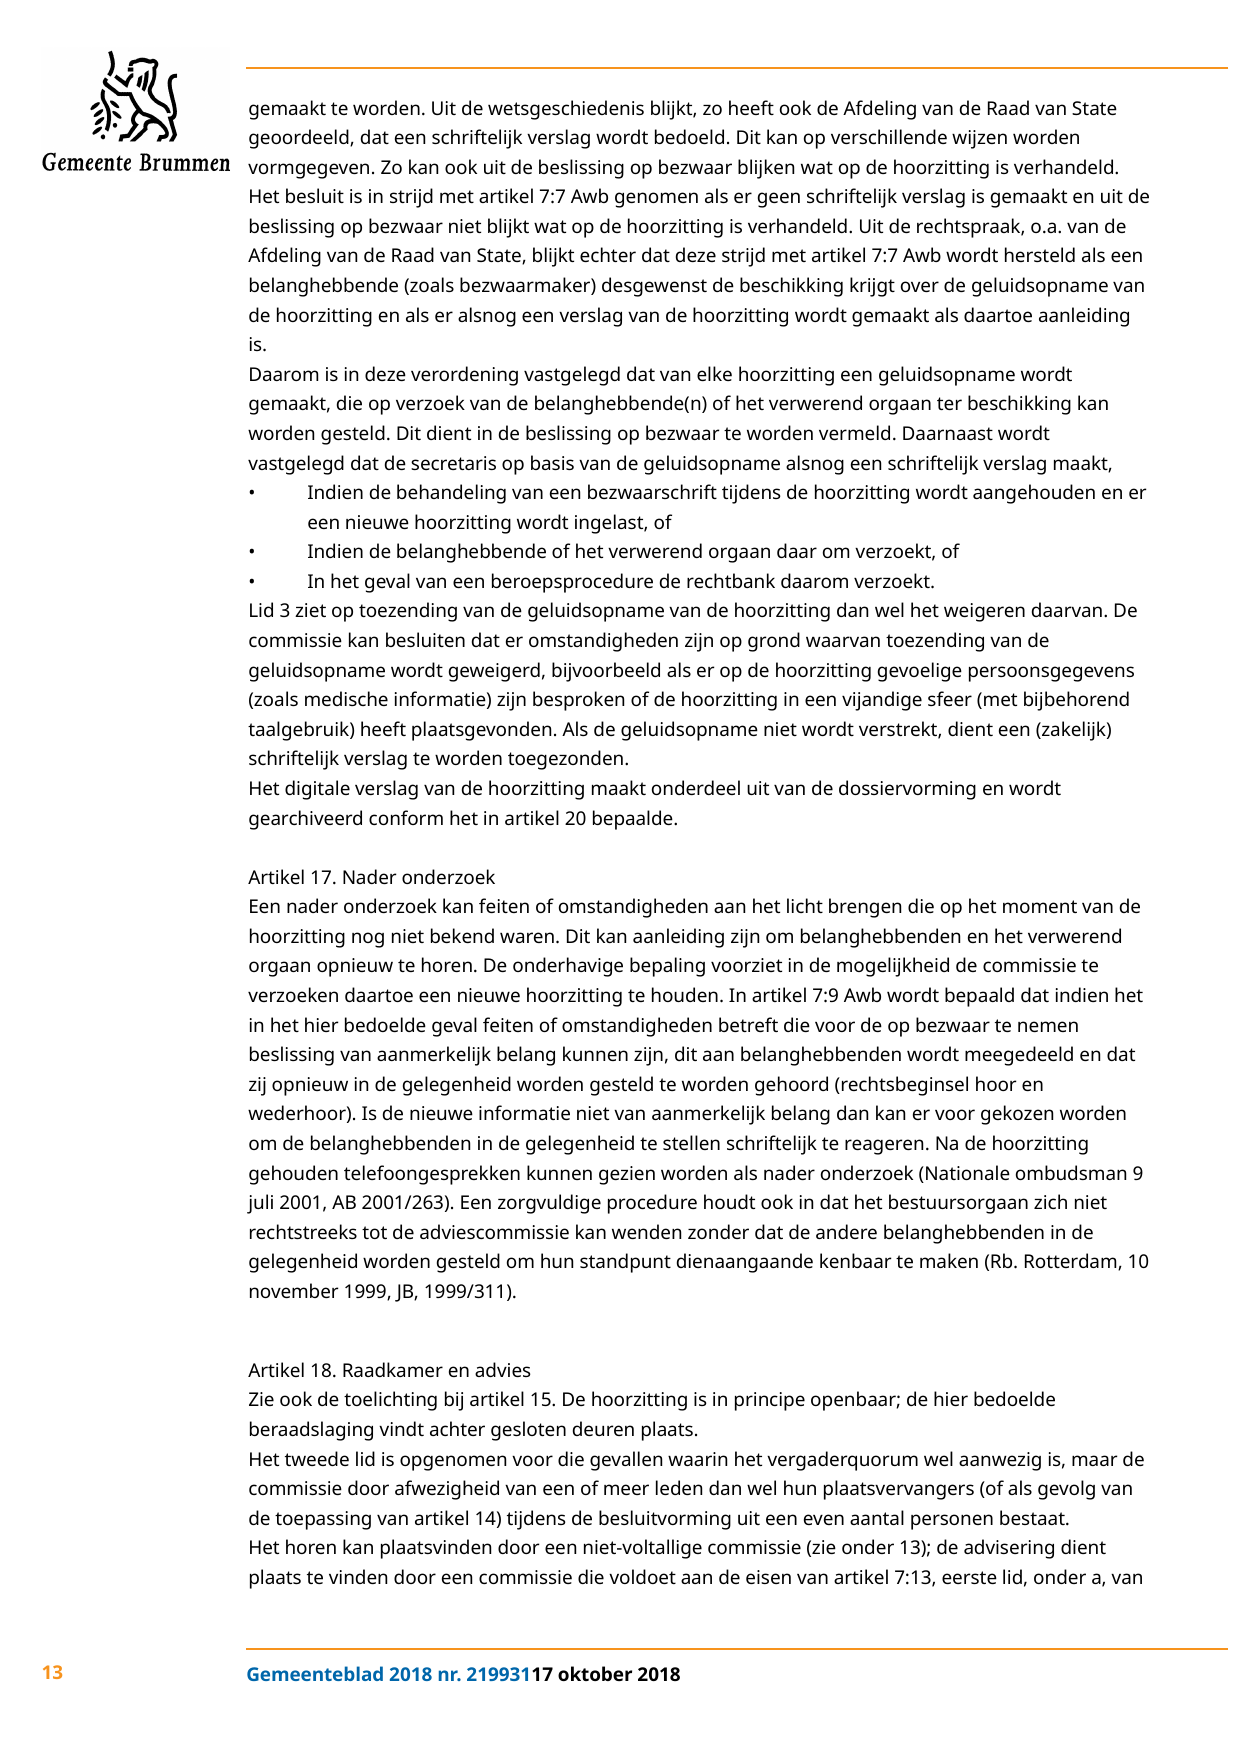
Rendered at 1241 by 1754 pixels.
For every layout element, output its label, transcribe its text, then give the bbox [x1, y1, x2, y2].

list In het geval van een beroepsprocedure de rechtbank daarom verzoekt. [248, 568, 1152, 594]
picture [41, 47, 231, 172]
text Artikel 17. Nader onderzoek [248, 864, 1152, 890]
text Het digitale verslag van de hoorzitting maakt onderdeel uit van de dossiervorming en wordt gearchiveerd conform het in artikel 20 bepaalde. [248, 775, 1152, 831]
text Zie ook de toelichting bij artikel 15. De hoorzitting is in principe openbaar; de hier bedoelde beraadslaging vindt achter gesloten deuren plaats. [248, 1387, 1152, 1442]
text Lid 3 ziet op toezending van de geluidsopname van de hoorzitting dan wel het weigeren daarvan. De commissie kan besluiten dat er omstandigheden zijn op grond waarvan toezending van de geluidsopname wordt geweigerd, bijvoorbeeld als er op de hoorzitting gevoelige persoonsgegevens (zoals medische informatie) zijn besproken of de hoorzitting in een vijandige sfeer (met bijbehorend taalgebruik) heeft plaatsgevonden. Als de geluidsopname niet wordt verstrekt, dient een (zakelijk) schriftelijk verslag te worden toegezonden. [248, 598, 1152, 771]
text gemaakt te worden. Uit de wetsgeschiedenis blijkt, zo heeft ook de Afdeling van de Raad van State geoordeeld, dat een schriftelijk verslag wordt bedoeld. Dit kan op verschillende wijzen worden vormgegeven. Zo kan ook uit de beslissing op bezwaar blijken wat op de hoorzitting is verhandeld. [248, 95, 1152, 180]
text Artikel 18. Raadkamer en advies [248, 1357, 1152, 1383]
text Daarom is in deze verordening vastgelegd dat van elke hoorzitting een geluidsopname wordt gemaakt, die op verzoek van de belanghebbende(n) of het verwerend orgaan ter beschikking kan worden gesteld. Dit dient in de beslissing op bezwaar te worden vermeld. Daarnaast wordt vastgelegd dat de secretaris op basis van de geluidsopname alsnog een schriftelijk verslag maakt, [248, 361, 1152, 476]
text Het horen kan plaatsvinden door een niet-voltallige commissie (zie onder 13); de advisering dient plaats te vinden door een commissie die voldoet aan de eisen van artikel 7:13, eerste lid, onder a, van [248, 1534, 1152, 1590]
text Het tweede lid is opgenomen voor die gevallen waarin het vergaderquorum wel aanwezig is, maar de commissie door afwezigheid van een of meer leden dan wel hun plaatsvervangers (of als gevolg van de toepassing van artikel 14) tijdens de besluitvorming uit een even aantal personen bestaat. [248, 1446, 1152, 1531]
list Indien de belanghebbende of het verwerend orgaan daar om verzoekt, of [248, 538, 1152, 564]
list Indien de behandeling van een bezwaarschrift tijdens de hoorzitting wordt aangehouden en er een nieuwe hoorzitting wordt ingelast, of [248, 479, 1152, 535]
text Het besluit is in strijd met artikel 7:7 Awb genomen als er geen schriftelijk verslag is gemaakt en uit de beslissing op bezwaar niet blijkt wat op de hoorzitting is verhandeld. Uit de rechtspraak, o.a. van de Afdeling van de Raad van State, blijkt echter dat deze strijd met artikel 7:7 Awb wordt hersteld als een belanghebbende (zoals bezwaarmaker) desgewenst de beschikking krijgt over de geluidsopname van de hoorzitting en als er alsnog een verslag van de hoorzitting wordt gemaakt als daartoe aanleiding is. [248, 183, 1152, 357]
text Een nader onderzoek kan feiten of omstandigheden aan het licht brengen die op het moment van de hoorzitting nog niet bekend waren. Dit kan aanleiding zijn om belanghebbenden en het verwerend orgaan opnieuw te horen. De onderhavige bepaling voorziet in de mogelijkheid de commissie te verzoeken daartoe een nieuwe hoorzitting te houden. In artikel 7:9 Awb wordt bepaald dat indien het in het hier bedoelde geval feiten of omstandigheden betreft die voor de op bezwaar te nemen beslissing van aanmerkelijk belang kunnen zijn, dit aan belanghebbenden wordt meegedeeld en dat zij opnieuw in de gelegenheid worden gesteld te worden gehoord (rechtsbeginsel hoor en wederhoor). Is de nieuwe informatie niet van aanmerkelijk belang dan kan er voor gekozen worden om de belanghebbenden in de gelegenheid te stellen schriftelijk te reageren. Na de hoorzitting gehouden telefoongesprekken kunnen gezien worden als nader onderzoek (Nationale ombudsman 9 juli 2001, AB 2001/263). Een zorgvuldige procedure houdt ook in dat het bestuursorgaan zich niet rechtstreeks tot de adviescommissie kan wenden zonder dat de andere belanghebbenden in de gelegenheid worden gesteld om hun standpunt dienaangaande kenbaar te maken (Rb. Rotterdam, 10 november 1999, JB, 1999/311). [248, 893, 1152, 1304]
